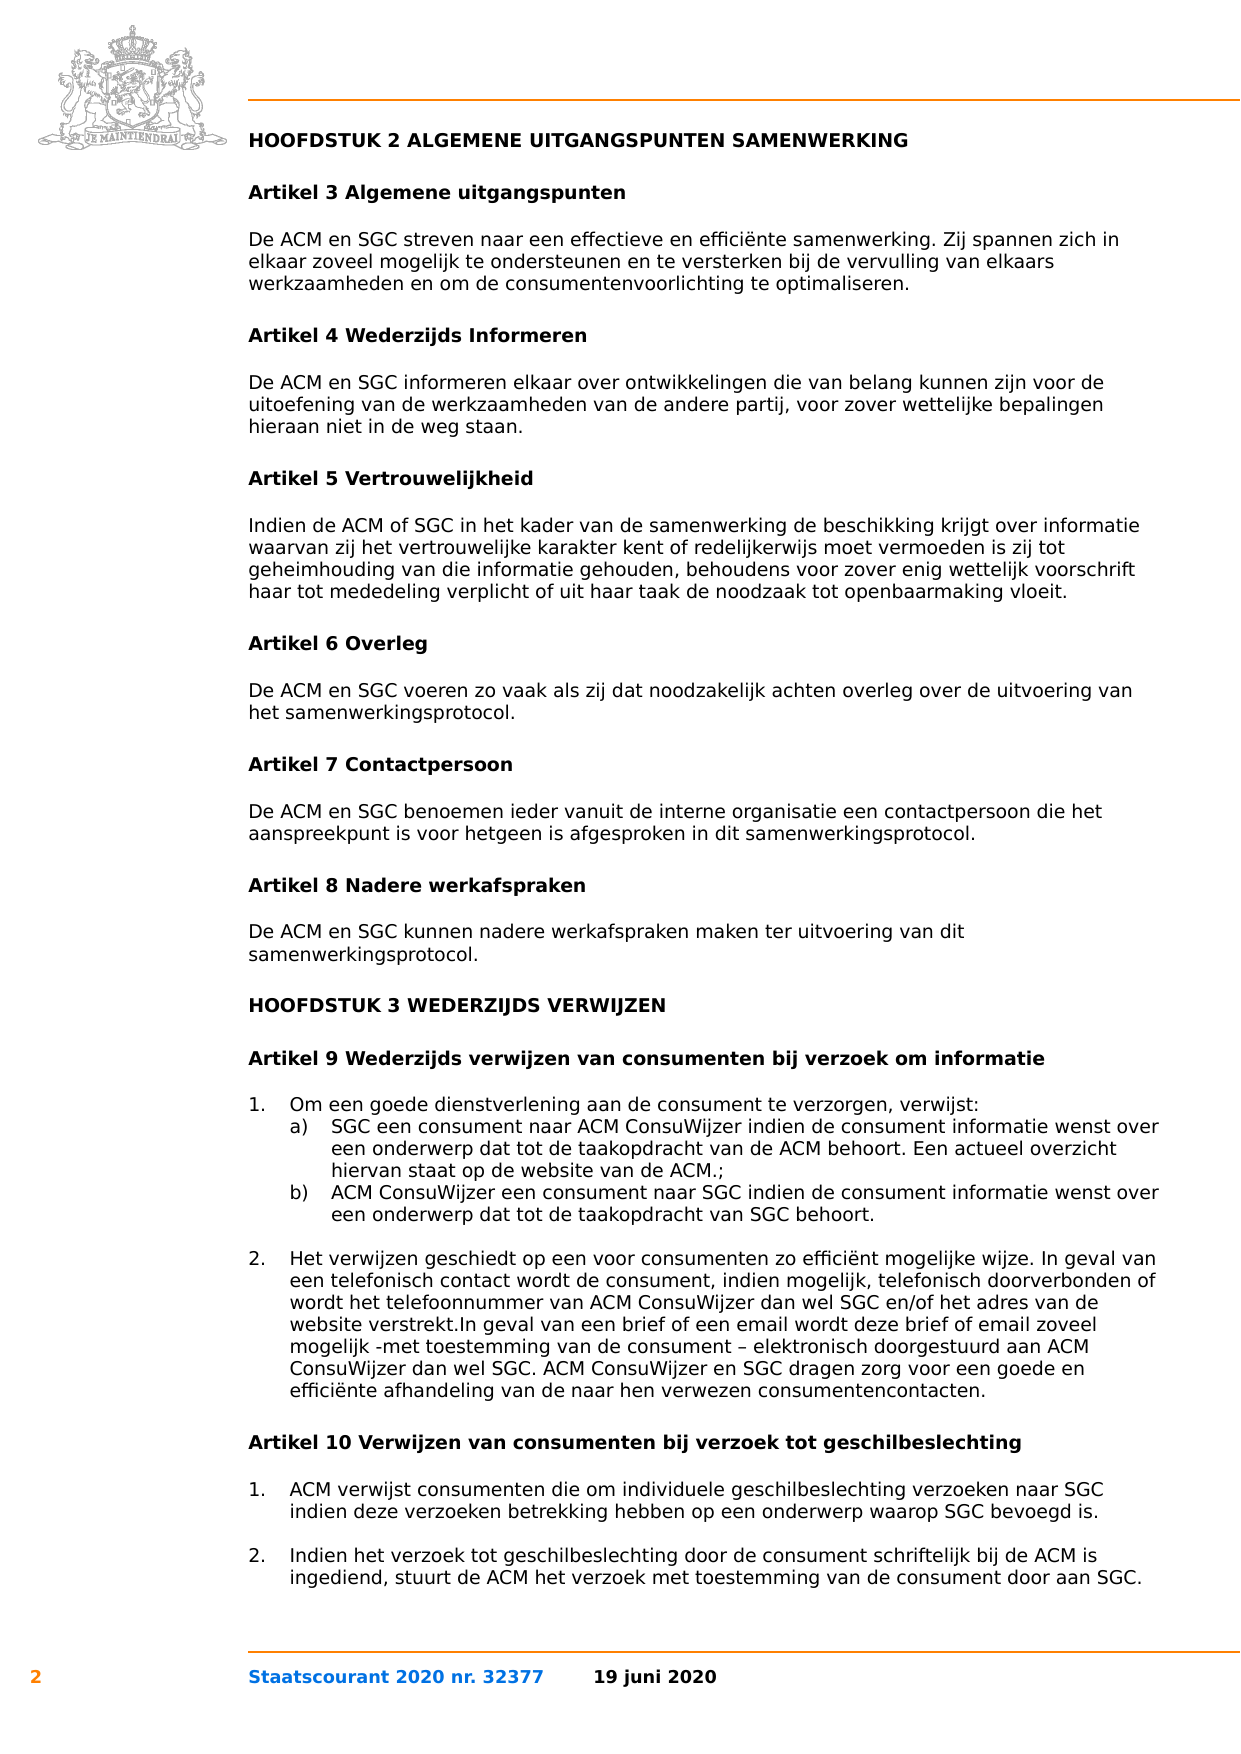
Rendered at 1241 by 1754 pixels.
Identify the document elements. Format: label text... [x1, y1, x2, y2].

subtitle Artikel 4 Wederzijds Informeren [248, 325, 1163, 347]
subtitle Artikel 3 Algemene uitgangspunten [248, 182, 1163, 204]
subtitle Artikel 5 Vertrouwelijkheid [248, 468, 1163, 490]
subtitle Artikel 7 Contactpersoon [248, 753, 1163, 776]
subtitle Artikel 10 Verwijzen van consumenten bij verzoek tot geschilbeslechting [248, 1432, 1163, 1454]
subtitle Artikel 6 Overleg [248, 633, 1163, 654]
subtitle HOOFDSTUK 2 ALGEMENE UITGANGSPUNTEN SAMENWERKING [248, 130, 1163, 152]
text De ACM en SGC benoemen ieder vanuit de interne organisatie een contactpersoon die het aanspreekpunt is voor hetgeen is afgesproken in dit samenwerkingsprotocol. [248, 801, 1163, 844]
text De ACM en SGC kunnen nadere werkafspraken maken ter uitvoering van dit samenwerkingsprotocol. [248, 921, 1163, 965]
text b) ACM ConsuWijzer een consument naar SGC indien de consument informatie wenst over een onderwerp dat tot de taakopdracht van SGC behoort. [289, 1182, 1163, 1226]
text De ACM en SGC streven naar een effectieve en efficiënte samenwerking. Zij spannen zich in elkaar zoveel mogelijk te ondersteunen en te versterken bij de vervulling van elkaars werkzaamheden en om de consumentenvoorlichting te optimaliseren. [248, 229, 1163, 295]
subtitle Artikel 9 Wederzijds verwijzen van consumenten bij verzoek om informatie [248, 1047, 1163, 1069]
text Indien de ACM of SGC in het kader van de samenwerking de beschikking krijgt over informatie waarvan zij het vertrouwelijke karakter kent of redelijkerwijs moet vermoeden is zij tot geheimhouding van die informatie gehouden, behoudens voor zover enig wettelijk voorschrift haar tot mededeling verplicht of uit haar taak de noodzaak tot openbaarmaking vloeit. [248, 515, 1163, 603]
subtitle HOOFDSTUK 3 WEDERZIJDS VERWIJZEN [248, 995, 1163, 1017]
text 2. Het verwijzen geschiedt op een voor consumenten zo efficiënt mogelijke wijze. In geval van een telefonisch contact wordt de consument, indien mogelijk, telefonisch doorverbonden of wordt het telefoonnummer van ACM ConsuWijzer dan wel SGC en/of het adres van de website verstrekt.In geval van een brief of een email wordt deze brief of email zoveel mogelijk -met toestemming van de consument – elektronisch doorgestuurd aan ACM ConsuWijzer dan wel SGC. ACM ConsuWijzer en SGC dragen zorg voor een goede en efficiënte afhandeling van de naar hen verwezen consumentencontacten. [248, 1248, 1163, 1402]
text De ACM en SGC informeren elkaar over ontwikkelingen die van belang kunnen zijn voor de uitoefening van de werkzaamheden van de andere partij, voor zover wettelijke bepalingen hieraan niet in de weg staan. [248, 372, 1163, 438]
text 1. ACM verwijst consumenten die om individuele geschilbeslechting verzoeken naar SGC indien deze verzoeken betrekking hebben op een onderwerp waarop SGC bevoegd is. [248, 1479, 1163, 1523]
text De ACM en SGC voeren zo vaak als zij dat noodzakelijk achten overleg over de uitvoering van het samenwerkingsprotocol. [248, 679, 1163, 723]
subtitle Artikel 8 Nadere werkafspraken [248, 874, 1163, 896]
text 1. Om een goede dienstverlening aan de consument te verzorgen, verwijst: [248, 1094, 1163, 1116]
text 2. Indien het verzoek tot geschilbeslechting door de consument schriftelijk bij de ACM is ingediend, stuurt de ACM het verzoek met toestemming van de consument door aan SGC. [248, 1545, 1163, 1589]
text a) SGC een consument naar ACM ConsuWijzer indien de consument informatie wenst over een onderwerp dat tot de taakopdracht van de ACM behoort. Een actueel overzicht hiervan staat op de website van de ACM.; [289, 1116, 1163, 1182]
picture [38, 25, 227, 150]
